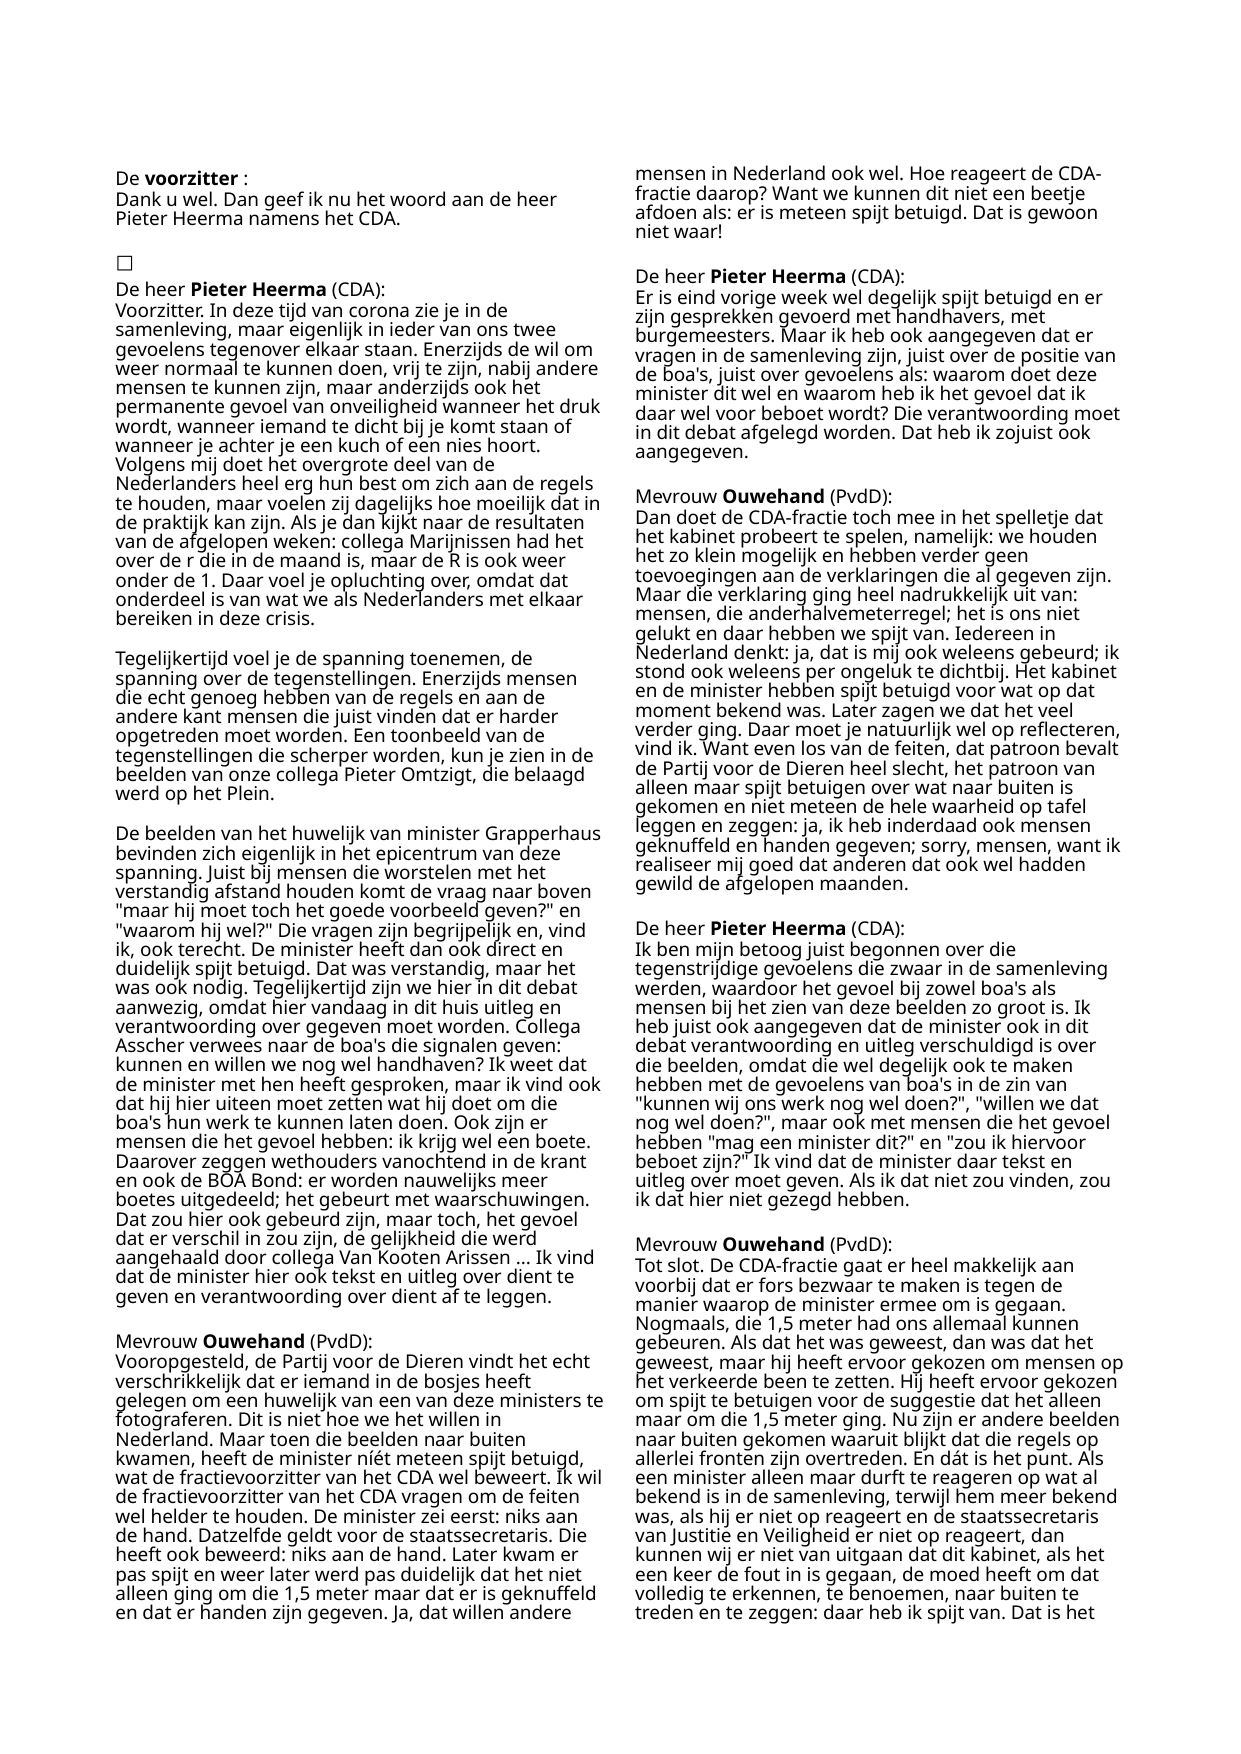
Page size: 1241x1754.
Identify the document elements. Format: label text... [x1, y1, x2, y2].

text De voorzitter : [115, 165, 605, 191]
text Voorzitter. In deze tijd van corona zie je in de samenleving, maar eigenlijk in ieder van ons twee gevoelens tegenover elkaar staan. Enerzijds de wil om weer normaal te kunnen doen, vrij te zijn, nabij andere mensen te kunnen zijn, maar anderzijds ook het permanente gevoel van onveiligheid wanneer het druk wordt, wanneer iemand te dicht bij je komt staan of wanneer je achter je een kuch of een nies hoort. Volgens mij doet het overgrote deel van de Nederlanders heel erg hun best om zich aan de regels te houden, maar voelen zij dagelijks hoe moeilijk dat in de praktijk kan zijn. Als je dan kijkt naar de resultaten van de afgelopen weken: collega Marijnissen had het over de r die in de maand is, maar de R is ook weer onder de 1. Daar voel je opluchting over, omdat dat onderdeel is van wat we als Nederlanders met elkaar bereiken in deze crisis. [115, 302, 605, 629]
text De heer Pieter Heerma (CDA): [635, 915, 1125, 941]
text mensen in Nederland ook wel. Hoe reageert de CDA-fractie daarop? Want we kunnen dit niet een beetje afdoen als: er is meteen spijt betuigd. Dat is gewoon niet waar! [635, 165, 1125, 242]
text Dank u wel. Dan geef ik nu het woord aan de heer Pieter Heerma namens het CDA. [115, 191, 605, 230]
text Mevrouw Ouwehand (PvdD): [635, 483, 1125, 509]
text Tot slot. De CDA-fractie gaat er heel makkelijk aan voorbij dat er fors bezwaar te maken is tegen de manier waarop de minister ermee om is gegaan. Nogmaals, die 1,5 meter had ons allemaal kunnen gebeuren. Als dat het was geweest, dan was dat het geweest, maar hij heeft ervoor gekozen om mensen op het verkeerde been te zetten. Hij heeft ervoor gekozen om spijt te betuigen voor de suggestie dat het alleen maar om die 1,5 meter ging. Nu zijn er andere beelden naar buiten gekomen waaruit blijkt dat die regels op allerlei fronten zijn overtreden. En dát is het punt. Als een minister alleen maar durft te reageren op wat al bekend is in de samenleving, terwijl hem meer bekend was, als hij er niet op reageert en de staatssecretaris van Justitie en Veiligheid er niet op reageert, dan kunnen wij er niet van uitgaan dat dit kabinet, als het een keer de fout in is gegaan, de moed heeft om dat volledig te erkennen, te benoemen, naar buiten te treden en te zeggen: daar heb ik spijt van. Dat is het [635, 1257, 1125, 1623]
text De heer Pieter Heerma (CDA): [115, 276, 605, 302]
text De beelden van het huwelijk van minister Grapperhaus bevinden zich eigenlijk in het epicentrum van deze spanning. Juist bij mensen die worstelen met het verstandig afstand houden komt de vraag naar boven "maar hij moet toch het goede voorbeeld geven?" en "waarom hij wel?" Die vragen zijn begrijpelijk en, vind ik, ook terecht. De minister heeft dan ook direct en duidelijk spijt betuigd. Dat was verstandig, maar het was ook nodig. Tegelijkertijd zijn we hier in dit debat aanwezig, omdat hier vandaag in dit huis uitleg en verantwoording over gegeven moet worden. Collega Asscher verwees naar de boa's die signalen geven: kunnen en willen we nog wel handhaven? Ik weet dat de minister met hen heeft gesproken, maar ik vind ook dat hij hier uiteen moet zetten wat hij doet om die boa's hun werk te kunnen laten doen. Ook zijn er mensen die het gevoel hebben: ik krijg wel een boete. Daarover zeggen wethouders vanochtend in de krant en ook de BOA Bond: er worden nauwelijks meer boetes uitgedeeld; het gebeurt met waarschuwingen. Dat zou hier ook gebeurd zijn, maar toch, het gevoel dat er verschil in zou zijn, de gelijkheid die werd aangehaald door collega Van Kooten Arissen ... Ik vind dat de minister hier ook tekst en uitleg over dient te geven en verantwoording over dient af te leggen. [115, 825, 605, 1307]
text ⬜ [115, 251, 605, 276]
text Dan doet de CDA-fractie toch mee in het spelletje dat het kabinet probeert te spelen, namelijk: we houden het zo klein mogelijk en hebben verder geen toevoegingen aan de verklaringen die al gegeven zijn. Maar die verklaring ging heel nadrukkelijk uit van: mensen, die anderhalvemeterregel; het is ons niet gelukt en daar hebben we spijt van. Iedereen in Nederland denkt: ja, dat is mij ook weleens gebeurd; ik stond ook weleens per ongeluk te dichtbij. Het kabinet en de minister hebben spijt betuigd voor wat op dat moment bekend was. Later zagen we dat het veel verder ging. Daar moet je natuurlijk wel op reflecteren, vind ik. Want even los van de feiten, dat patroon bevalt de Partij voor de Dieren heel slecht, het patroon van alleen maar spijt betuigen over wat naar buiten is gekomen en niet meteen de hele waarheid op tafel leggen en zeggen: ja, ik heb inderdaad ook mensen geknuffeld en handen gegeven; sorry, mensen, want ik realiseer mij goed dat anderen dat ook wel hadden gewild de afgelopen maanden. [635, 509, 1125, 894]
text Tegelijkertijd voel je de spanning toenemen, de spanning over de tegenstellingen. Enerzijds mensen die echt genoeg hebben van de regels en aan de andere kant mensen die juist vinden dat er harder opgetreden moet worden. Een toonbeeld van de tegenstellingen die scherper worden, kun je zien in de beelden van onze collega Pieter Omtzigt, die belaagd werd op het Plein. [115, 650, 605, 804]
text Vooropgesteld, de Partij voor de Dieren vindt het echt verschrikkelijk dat er iemand in de bosjes heeft gelegen om een huwelijk van een van deze ministers te fotograferen. Dit is niet hoe we het willen in Nederland. Maar toen die beelden naar buiten kwamen, heeft de minister níét meteen spijt betuigd, wat de fractievoorzitter van het CDA wel beweert. Ik wil de fractievoorzitter van het CDA vragen om de feiten wel helder te houden. De minister zei eerst: niks aan de hand. Datzelfde geldt voor de staatssecretaris. Die heeft ook beweerd: niks aan de hand. Later kwam er pas spijt en weer later werd pas duidelijk dat het niet alleen ging om die 1,5 meter maar dat er is geknuffeld en dat er handen zijn gegeven. Ja, dat willen andere [115, 1353, 605, 1623]
text Mevrouw Ouwehand (PvdD): [115, 1328, 605, 1353]
text Mevrouw Ouwehand (PvdD): [635, 1232, 1125, 1257]
text Er is eind vorige week wel degelijk spijt betuigd en er zijn gesprekken gevoerd met handhavers, met burgemeesters. Maar ik heb ook aangegeven dat er vragen in de samenleving zijn, juist over de positie van de boa's, juist over gevoelens als: waarom doet deze minister dit wel en waarom heb ik het gevoel dat ik daar wel voor beboet wordt? Die verantwoording moet in dit debat afgelegd worden. Dat heb ik zojuist ook aangegeven. [635, 289, 1125, 462]
text De heer Pieter Heerma (CDA): [635, 263, 1125, 289]
text Ik ben mijn betoog juist begonnen over die tegenstrijdige gevoelens die zwaar in de samenleving werden, waardoor het gevoel bij zowel boa's als mensen bij het zien van deze beelden zo groot is. Ik heb juist ook aangegeven dat de minister ook in dit debat verantwoording en uitleg verschuldigd is over die beelden, omdat die wel degelijk ook te maken hebben met de gevoelens van boa's in de zin van "kunnen wij ons werk nog wel doen?", "willen we dat nog wel doen?", maar ook met mensen die het gevoel hebben "mag een minister dit?" en "zou ik hiervoor beboet zijn?" Ik vind dat de minister daar tekst en uitleg over moet geven. Als ik dat niet zou vinden, zou ik dat hier niet gezegd hebben. [635, 941, 1125, 1211]
